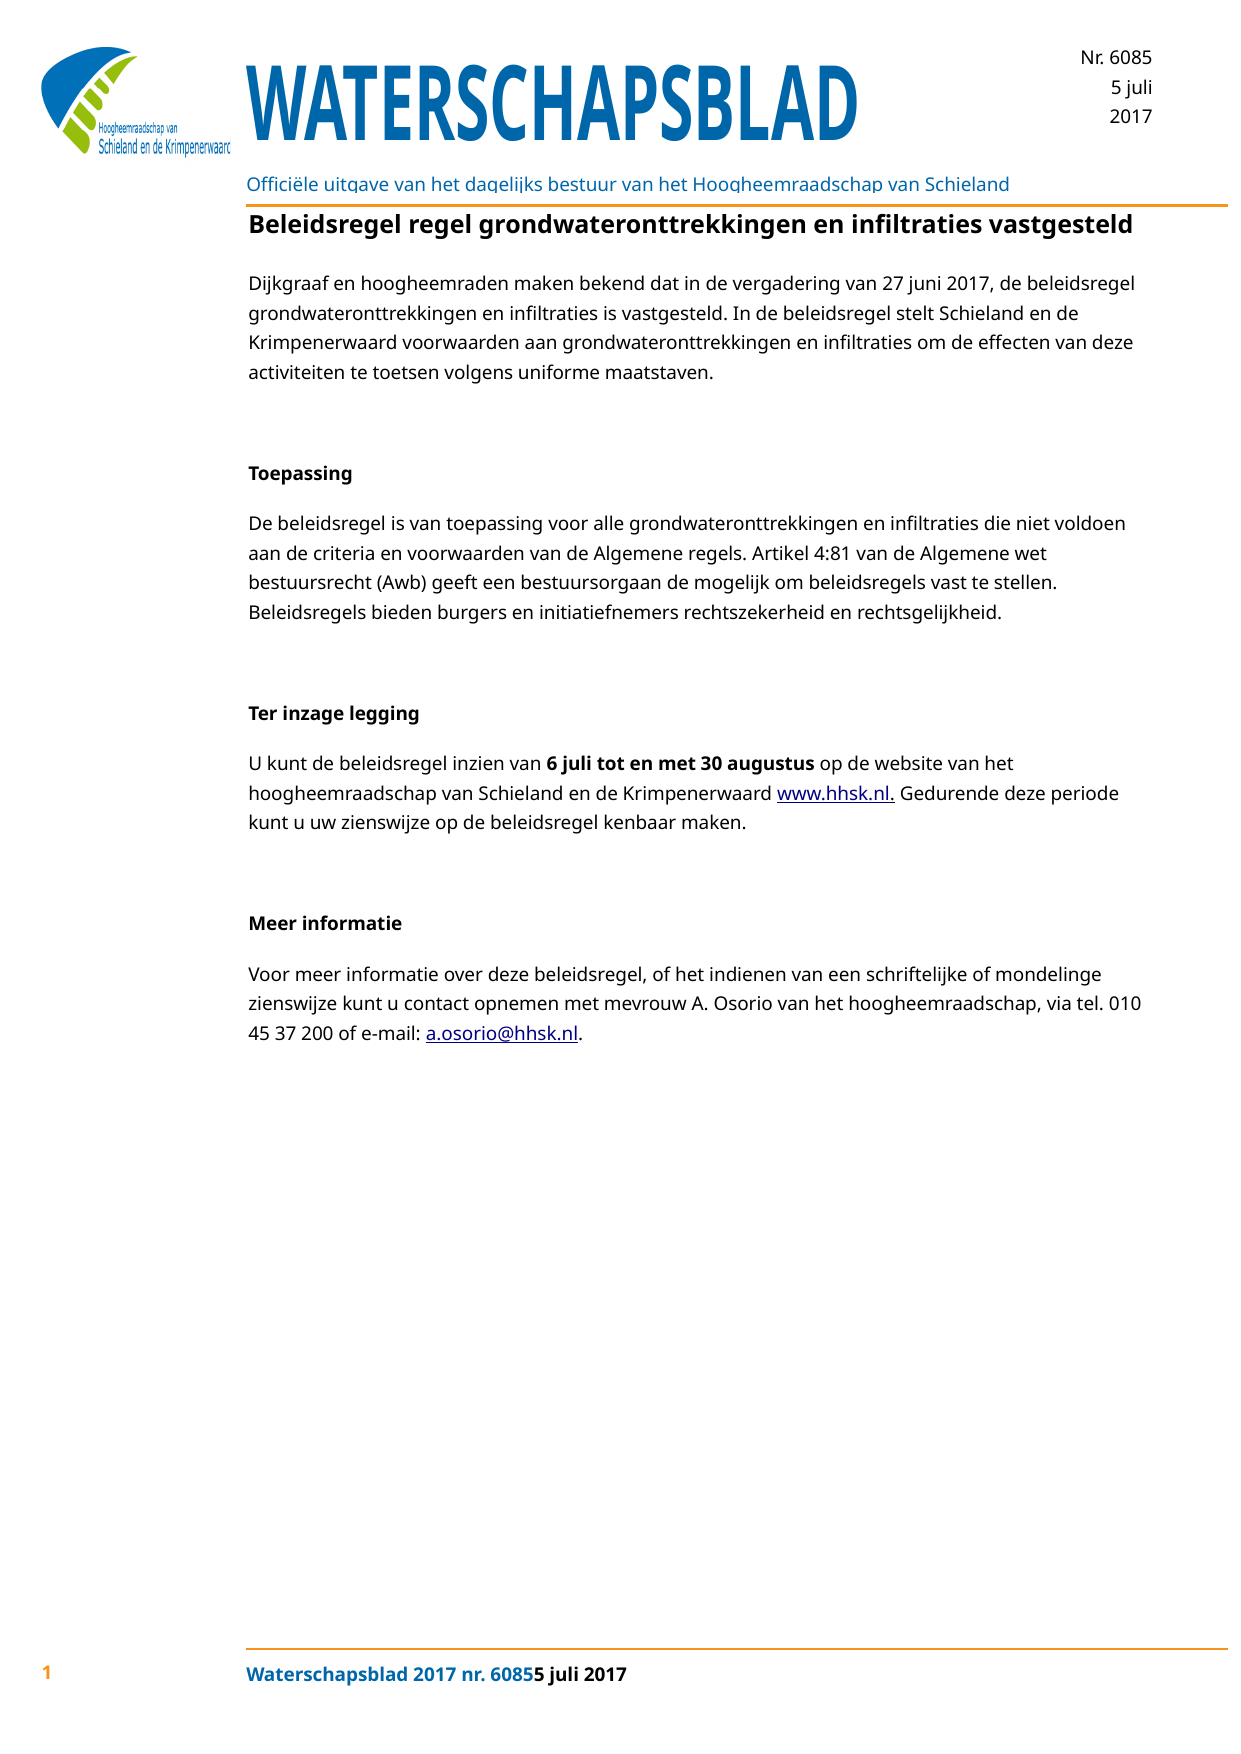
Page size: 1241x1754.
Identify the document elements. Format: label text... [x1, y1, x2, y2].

picture [41, 47, 231, 172]
text Voor meer informatie over deze beleidsregel, of het indienen van een schriftelijke of mondelinge zienswijze kunt u contact opnemen met mevrouw A. Osorio van het hoogheemraadschap, via tel. 010 45 37 200 of e-mail: a.osorio@hhsk.nl. [248, 961, 1152, 1046]
text Dijkgraaf en hoogheemraden maken bekend dat in de vergadering van 27 juni 2017, de beleidsregel grondwateronttrekkingen en infiltraties is vastgesteld. In de beleidsregel stelt Schieland en de Krimpenerwaard voorwaarden aan grondwateronttrekkingen en infiltraties om de effecten van deze activiteiten te toetsen volgens uniforme maatstaven. [248, 270, 1152, 385]
text Ter inzage legging [248, 700, 1152, 726]
text U kunt de beleidsregel inzien van 6 juli tot en met 30 augustus op de website van het hoogheemraadschap van Schieland en de Krimpenerwaard www.hhsk.nl. Gedurende deze periode kunt u uw zienswijze op de beleidsregel kenbaar maken. [248, 750, 1152, 835]
text Meer informatie [248, 910, 1152, 936]
text De beleidsregel is van toepassing voor alle grondwateronttrekkingen en infiltraties die niet voldoen aan de criteria en voorwaarden van de Algemene regels. Artikel 4:81 van de Algemene wet bestuursrecht (Awb) geeft een bestuursorgaan de mogelijk om beleidsregels vast te stellen. Beleidsregels bieden burgers en initiatiefnemers rechtszekerheid en rechtsgelijkheid. [248, 510, 1152, 625]
text Toepassing [248, 460, 1152, 486]
text Beleidsregel regel grondwateronttrekkingen en infiltraties vastgesteld [248, 207, 1152, 241]
